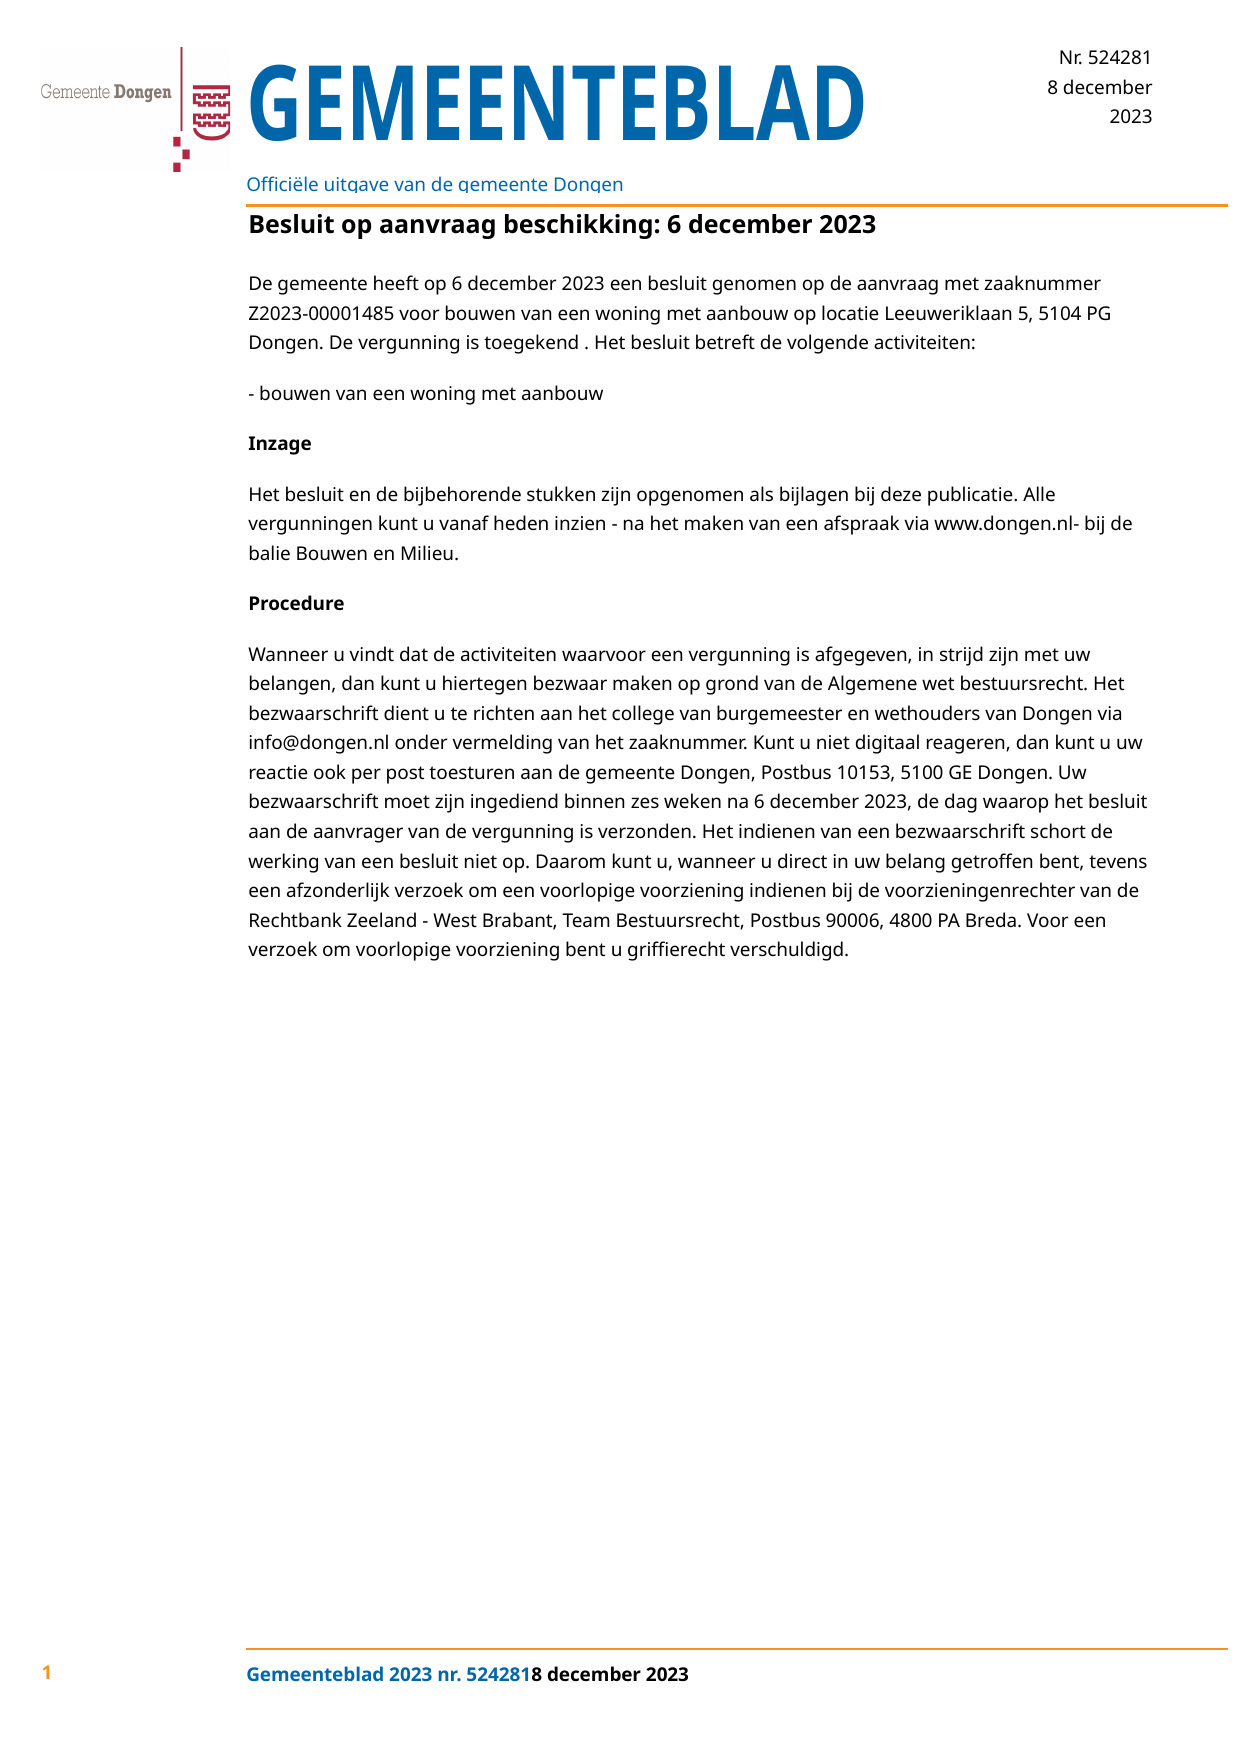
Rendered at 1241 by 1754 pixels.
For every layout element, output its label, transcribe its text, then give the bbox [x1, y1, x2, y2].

text Procedure [248, 590, 1152, 616]
text Besluit op aanvraag beschikking: 6 december 2023 [248, 207, 1152, 241]
picture [41, 47, 231, 172]
text - bouwen van een woning met aanbouw [248, 380, 1152, 406]
text Inzage [248, 430, 1152, 456]
text Wanneer u vindt dat de activiteiten waarvoor een vergunning is afgegeven, in strijd zijn met uw belangen, dan kunt u hiertegen bezwaar maken op grond van de Algemene wet bestuursrecht. Het bezwaarschrift dient u te richten aan het college van burgemeester en wethouders van Dongen via info@dongen.nl onder vermelding van het zaaknummer. Kunt u niet digitaal reageren, dan kunt u uw reactie ook per post toesturen aan de gemeente Dongen, Postbus 10153, 5100 GE Dongen. Uw bezwaarschrift moet zijn ingediend binnen zes weken na 6 december 2023, de dag waarop het besluit aan de aanvrager van de vergunning is verzonden. Het indienen van een bezwaarschrift schort de werking van een besluit niet op. Daarom kunt u, wanneer u direct in uw belang getroffen bent, tevens een afzonderlijk verzoek om een voorlopige voorziening indienen bij de voorzieningenrechter van de Rechtbank Zeeland - West Brabant, Team Bestuursrecht, Postbus 90006, 4800 PA Breda. Voor een verzoek om voorlopige voorziening bent u griffierecht verschuldigd. [248, 641, 1152, 962]
text De gemeente heeft op 6 december 2023 een besluit genomen op de aanvraag met zaaknummer Z2023-00001485 voor bouwen van een woning met aanbouw op locatie Leeuweriklaan 5, 5104 PG Dongen. De vergunning is toegekend . Het besluit betreft de volgende activiteiten: [248, 270, 1152, 355]
text Het besluit en de bijbehorende stukken zijn opgenomen als bijlagen bij deze publicatie. Alle vergunningen kunt u vanaf heden inzien - na het maken van een afspraak via www.dongen.nl- bij de balie Bouwen en Milieu. [248, 481, 1152, 566]
